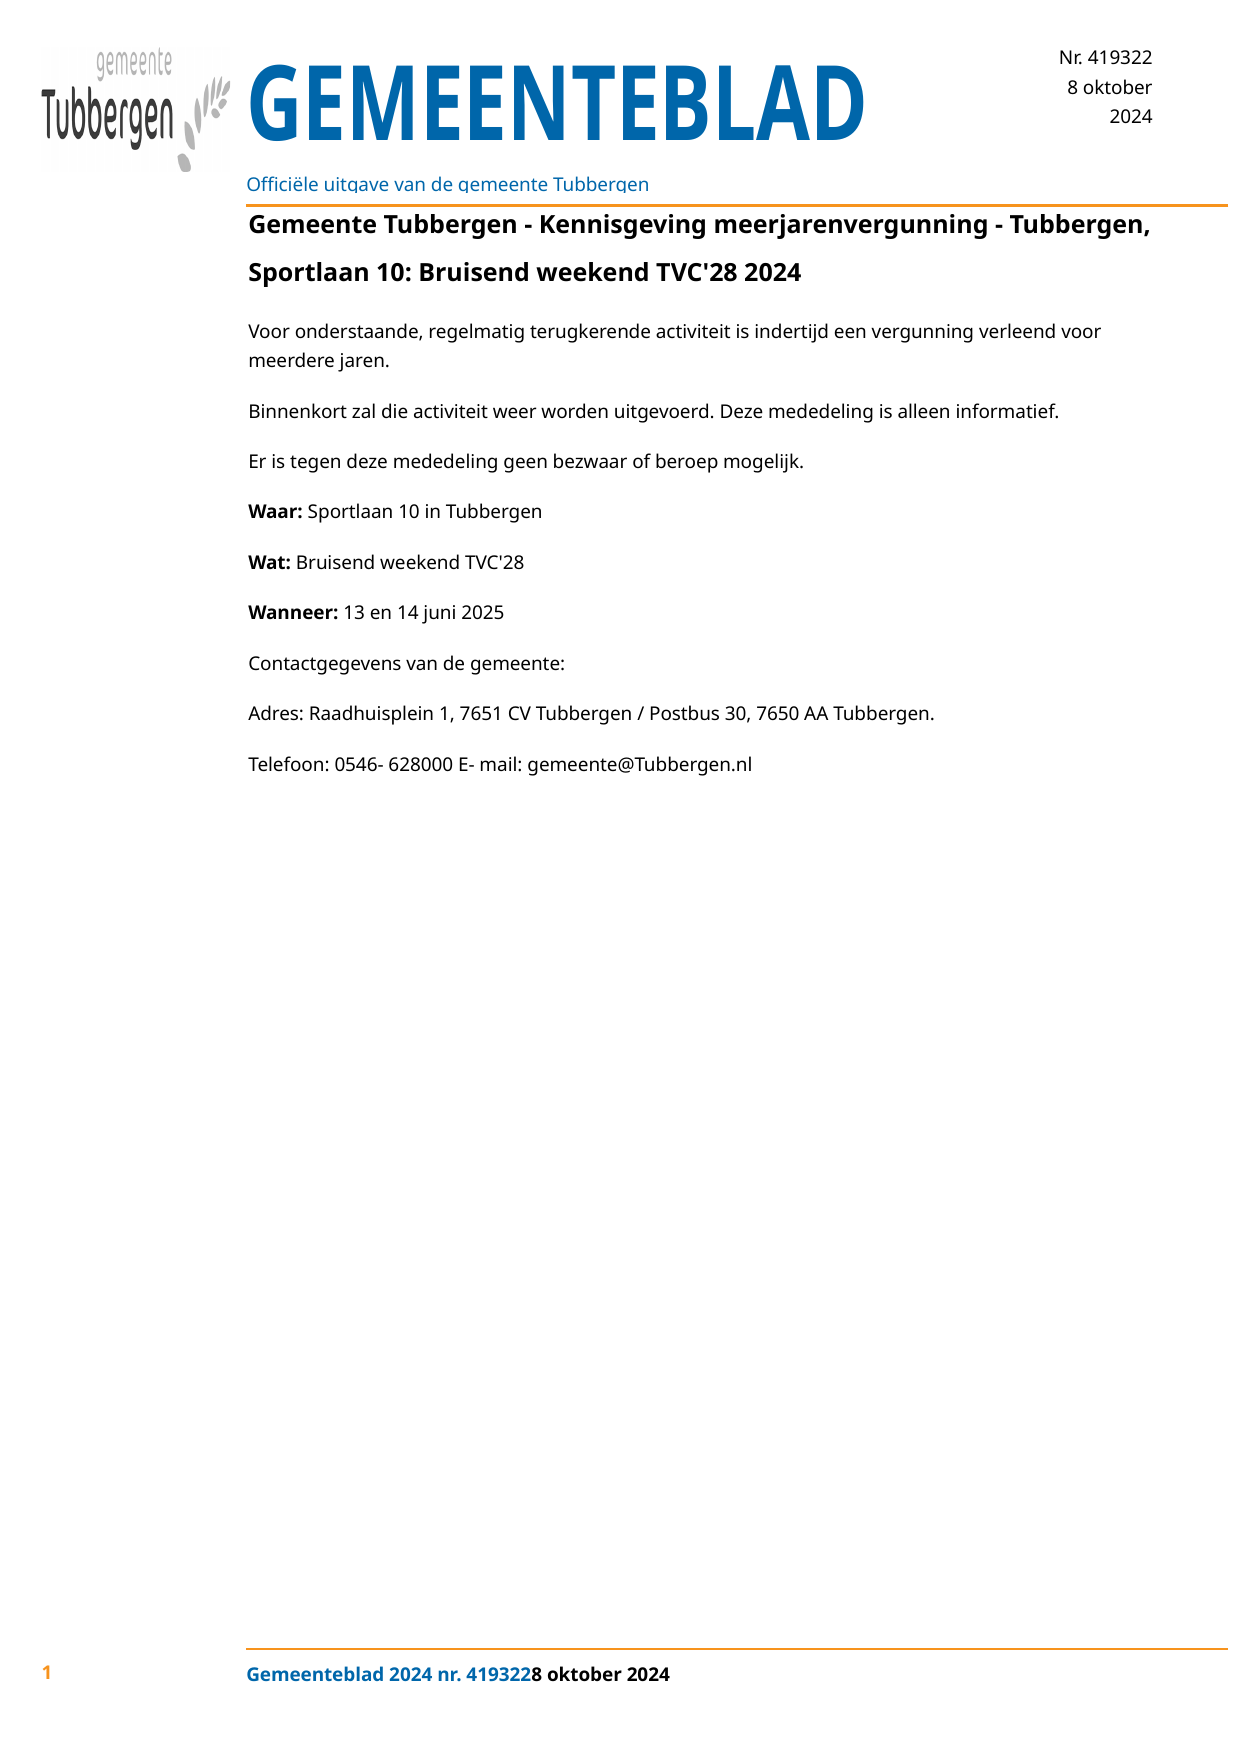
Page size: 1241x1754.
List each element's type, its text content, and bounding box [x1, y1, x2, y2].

text Adres: Raadhuisplein 1, 7651 CV Tubbergen / Postbus 30, 7650 AA Tubbergen. [248, 700, 1152, 726]
text Binnenkort zal die activiteit weer worden uitgevoerd. Deze mededeling is alleen informatief. [248, 398, 1152, 424]
text Wanneer: 13 en 14 juni 2025 [248, 599, 1152, 625]
text Voor onderstaande, regelmatig terugkerende activiteit is indertijd een vergunning verleend voor meerdere jaren. [248, 318, 1152, 373]
text Gemeente Tubbergen - Kennisgeving meerjarenvergunning - Tubbergen, Sportlaan 10: Bruisend weekend TVC'28 2024 [248, 207, 1152, 288]
text Er is tegen deze mededeling geen bezwaar of beroep mogelijk. [248, 448, 1152, 474]
text Telefoon: 0546- 628000 E- mail: gemeente@Tubbergen.nl [248, 751, 1152, 777]
text Contactgegevens van de gemeente: [248, 650, 1152, 676]
text Waar: Sportlaan 10 in Tubbergen [248, 499, 1152, 524]
text Wat: Bruisend weekend TVC'28 [248, 549, 1152, 575]
picture [41, 47, 231, 172]
